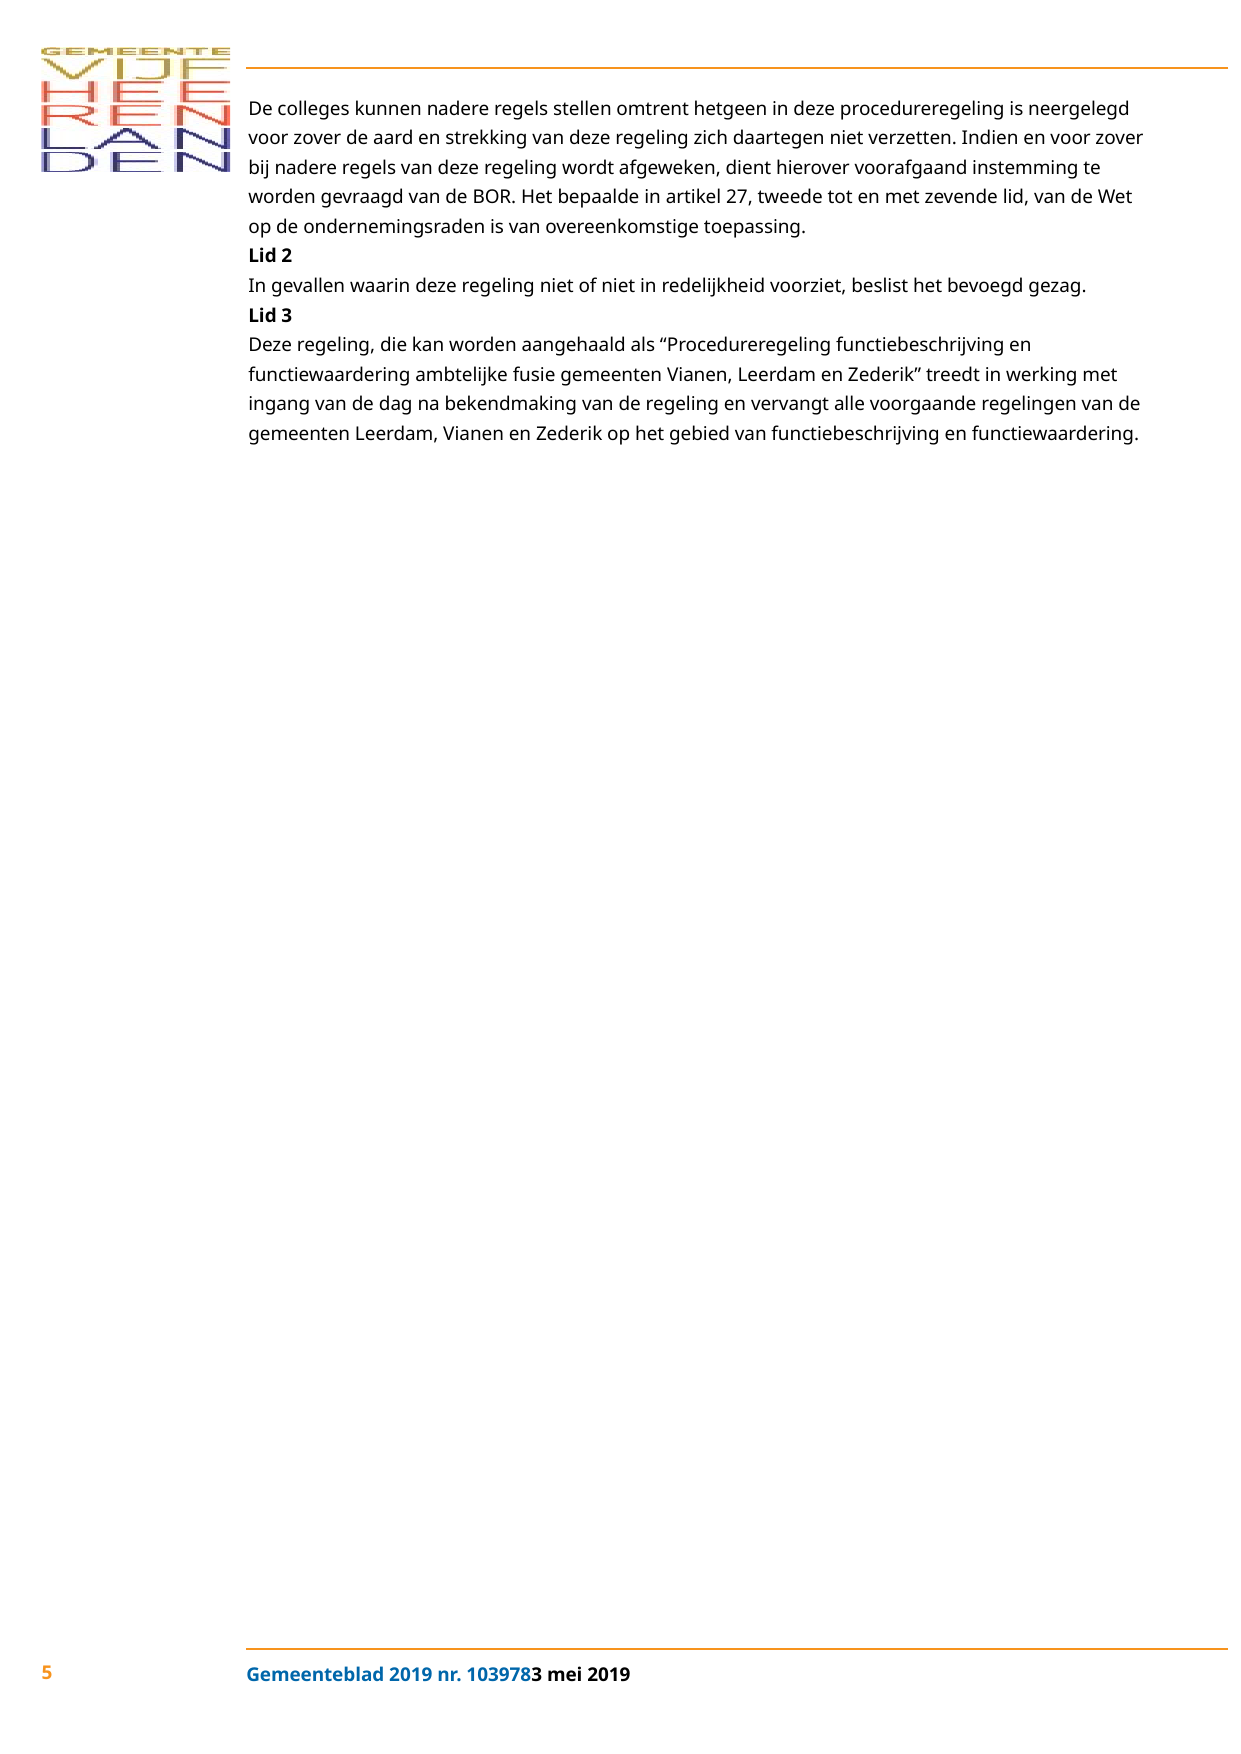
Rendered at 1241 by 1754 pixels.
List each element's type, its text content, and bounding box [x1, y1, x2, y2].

text Lid 2 [248, 243, 1152, 268]
text In gevallen waarin deze regeling niet of niet in redelijkheid voorziet, beslist het bevoegd gezag. [248, 272, 1152, 298]
text Deze regeling, die kan worden aangehaald als “Procedureregeling functiebeschrijving en functiewaardering ambtelijke fusie gemeenten Vianen, Leerdam en Zederik” treedt in werking met ingang van de dag na bekendmaking van de regeling en vervangt alle voorgaande regelingen van de gemeenten Leerdam, Vianen en Zederik op het gebied van functiebeschrijving en functiewaardering. [248, 331, 1152, 446]
text Lid 3 [248, 302, 1152, 328]
picture [41, 47, 231, 172]
text De colleges kunnen nadere regels stellen omtrent hetgeen in deze procedureregeling is neergelegd voor zover de aard en strekking van deze regeling zich daartegen niet verzetten. Indien en voor zover bij nadere regels van deze regeling wordt afgeweken, dient hierover voorafgaand instemming te worden gevraagd van de BOR. Het bepaalde in artikel 27, tweede tot en met zevende lid, van de Wet op de ondernemingsraden is van overeenkomstige toepassing. [248, 95, 1152, 239]
